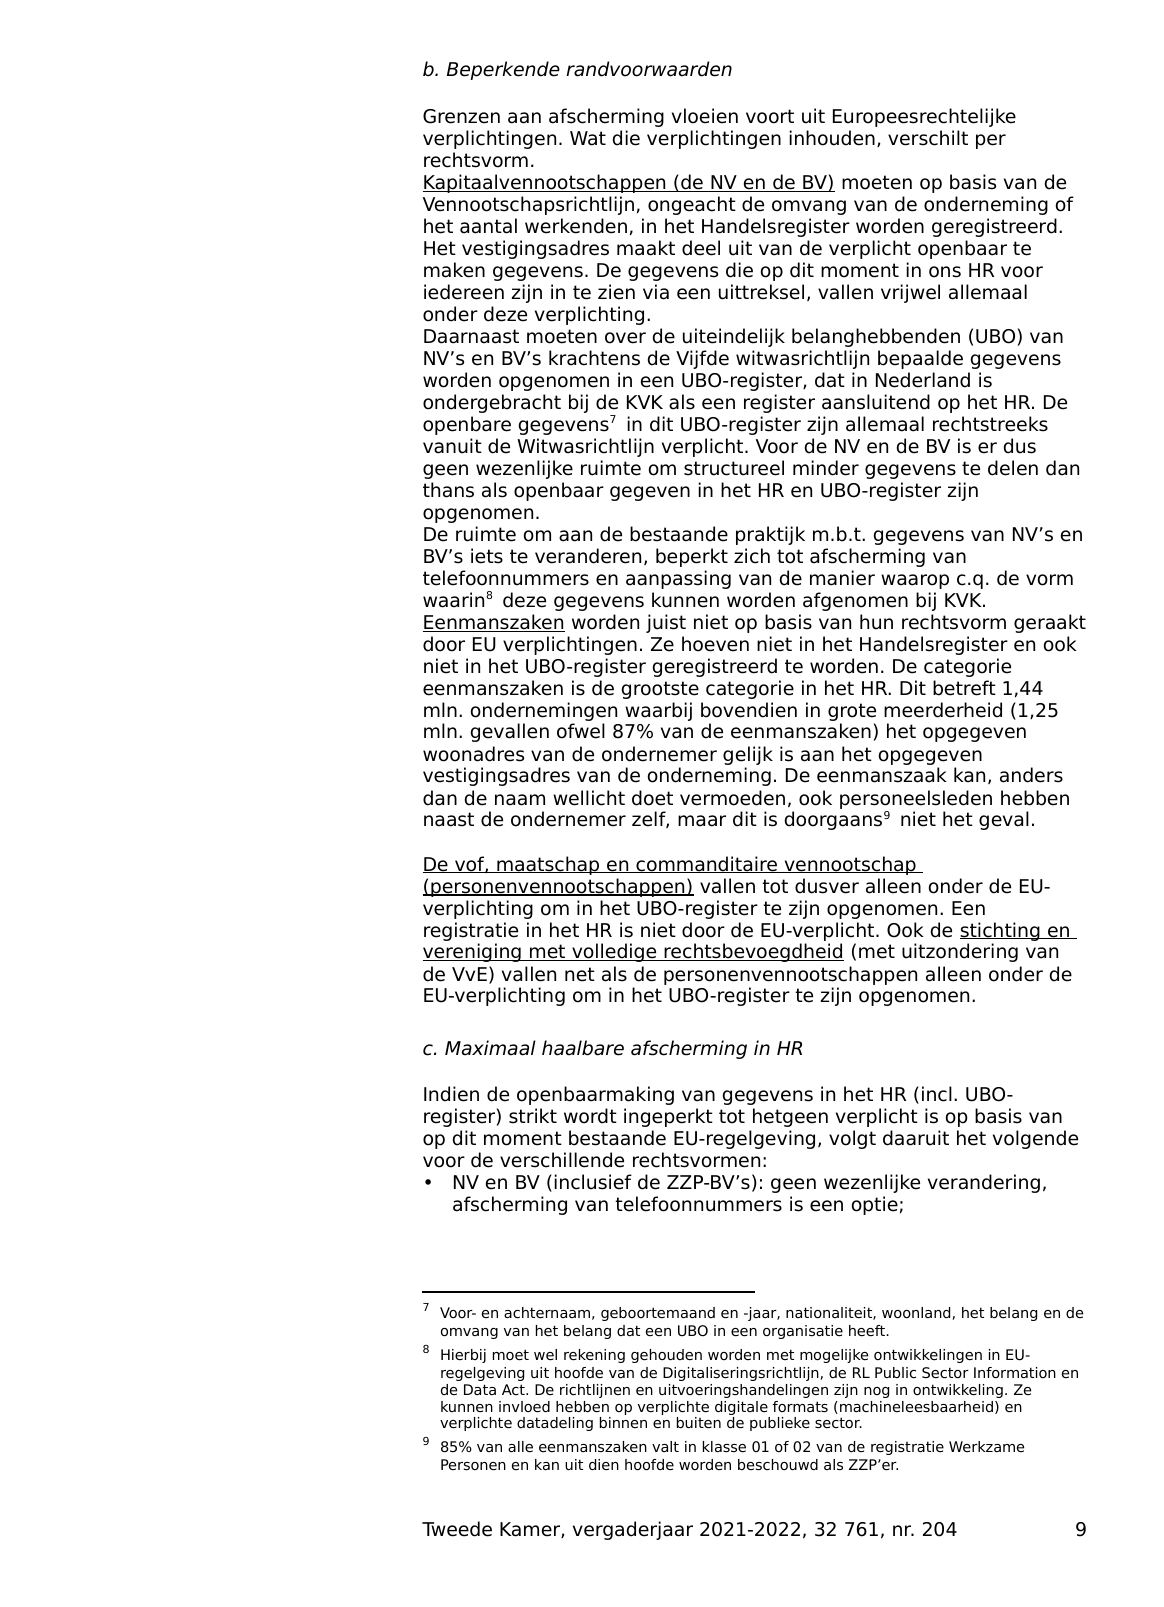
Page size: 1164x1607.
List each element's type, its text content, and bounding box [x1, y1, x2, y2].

text Voor- en achternaam, geboortemaand en -jaar, nationaliteit, woonland, het belang en de omvang van het belang dat een UBO in een organisatie heeft. [422, 1301, 1087, 1340]
text Grenzen aan afscherming vloeien voort uit Europeesrechtelijke verplichtingen. Wat die verplichtingen inhouden, verschilt per rechtsvorm. [422, 106, 1087, 172]
text Eenmanszaken worden juist niet op basis van hun rechtsvorm geraakt door EU verplichtingen. Ze hoeven niet in het Handelsregister en ook niet in het UBO-register geregistreerd te worden. De categorie eenmanszaken is de grootste categorie in het HR. Dit betreft 1,44 mln. ondernemingen waarbij bovendien in grote meerderheid (1,25 mln. gevallen ofwel 87% van de eenmanszaken) het opgegeven woonadres van de ondernemer gelijk is aan het opgegeven vestigingsadres van de onderneming. De eenmanszaak kan, anders dan de naam wellicht doet vermoeden, ook personeelsleden hebben naast de ondernemer zelf, maar dit is doorgaans niet het geval. [422, 612, 1087, 831]
subtitle c. Maximaal haalbare afscherming in HR [422, 1037, 1087, 1059]
text • NV en BV (inclusief de ZZP-BV’s): geen wezenlijke verandering, afscherming van telefoonnummers is een optie; [422, 1172, 1087, 1216]
text 85% van alle eenmanszaken valt in klasse 01 of 02 van de registratie Werkzame Personen en kan uit dien hoofde worden beschouwd als ZZP’er. [422, 1435, 1087, 1474]
subtitle b. Beperkende randvoorwaarden [422, 59, 1087, 81]
text Indien de openbaarmaking van gegevens in het HR (incl. UBO-register) strikt wordt ingeperkt tot hetgeen verplicht is op basis van op dit moment bestaande EU-regelgeving, volgt daaruit het volgende voor de verschillende rechtsvormen: [422, 1084, 1087, 1172]
text Hierbij moet wel rekening gehouden worden met mogelijke ontwikkelingen in EU-regelgeving uit hoofde van de Digitaliseringsrichtlijn, de RL Public Sector Information en de Data Act. De richtlijnen en uitvoeringshandelingen zijn nog in ontwikkeling. Ze kunnen invloed hebben op verplichte digitale formats (machineleesbaarheid) en verplichte datadeling binnen en buiten de publieke sector. [422, 1343, 1087, 1432]
text De ruimte om aan de bestaande praktijk m.b.t. gegevens van NV’s en BV’s iets te veranderen, beperkt zich tot afscherming van telefoonnummers en aanpassing van de manier waarop c.q. de vorm waarin deze gegevens kunnen worden afgenomen bij KVK. [422, 524, 1087, 612]
text Daarnaast moeten over de uiteindelijk belanghebbenden (UBO) van NV’s en BV’s krachtens de Vijfde witwasrichtlijn bepaalde gegevens worden opgenomen in een UBO-register, dat in Nederland is ondergebracht bij de KVK als een register aansluitend op het HR. De openbare gegevens in dit UBO-register zijn allemaal rechtstreeks vanuit de Witwasrichtlijn verplicht. Voor de NV en de BV is er dus geen wezenlijke ruimte om structureel minder gegevens te delen dan thans als openbaar gegeven in het HR en UBO-register zijn opgenomen. [422, 326, 1087, 524]
text Kapitaalvennootschappen (de NV en de BV) moeten op basis van de Vennootschapsrichtlijn, ongeacht de omvang van de onderneming of het aantal werkenden, in het Handelsregister worden geregistreerd. Het vestigingsadres maakt deel uit van de verplicht openbaar te maken gegevens. De gegevens die op dit moment in ons HR voor iedereen zijn in te zien via een uittreksel, vallen vrijwel allemaal onder deze verplichting. [422, 172, 1087, 326]
text De vof, maatschap en commanditaire vennootschap (personenvennootschappen) vallen tot dusver alleen onder de EU-verplichting om in het UBO-register te zijn opgenomen. Een registratie in het HR is niet door de EU-verplicht. Ook de stichting en vereniging met volledige rechtsbevoegdheid (met uitzondering van de VvE) vallen net als de personenvennootschappen alleen onder de EU-verplichting om in het UBO-register te zijn opgenomen. [422, 853, 1087, 1007]
